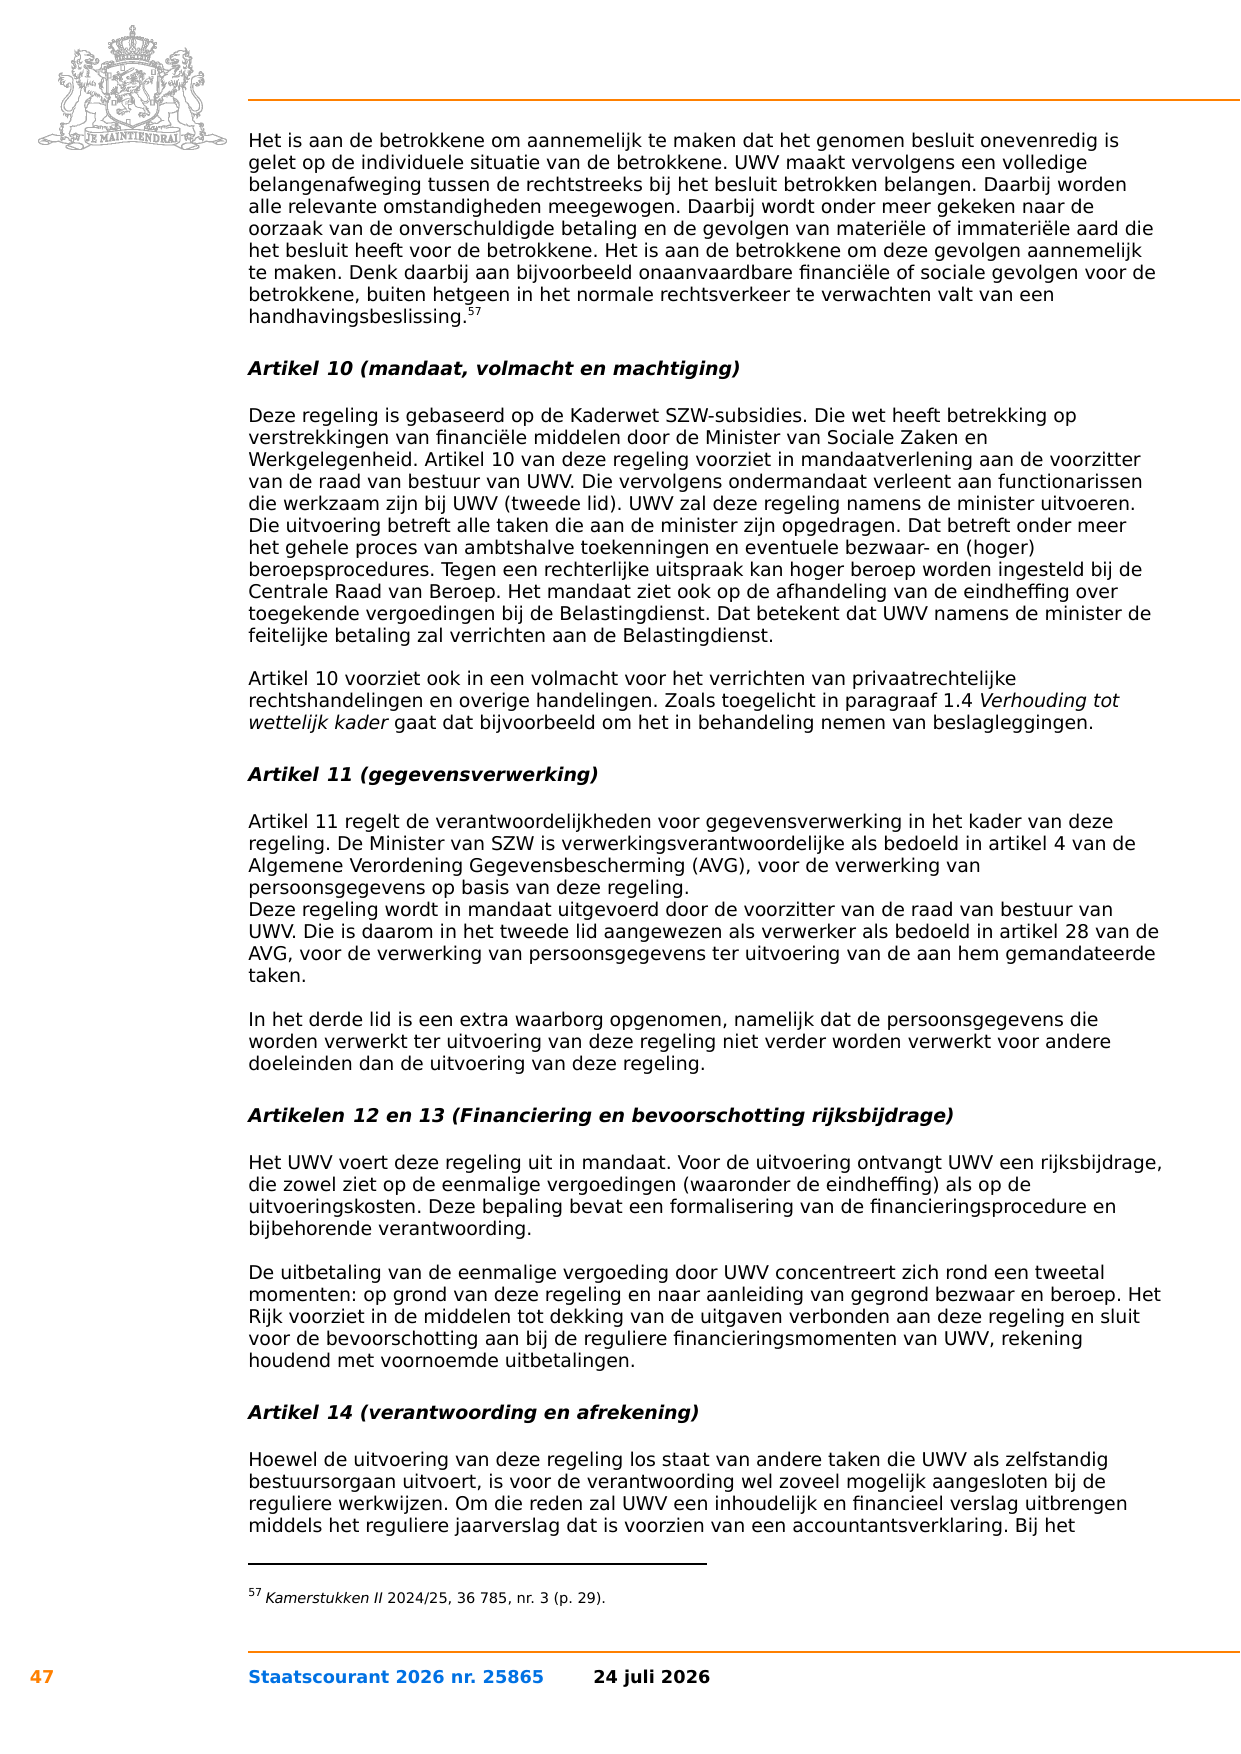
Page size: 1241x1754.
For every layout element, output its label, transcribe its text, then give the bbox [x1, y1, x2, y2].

text De uitbetaling van de eenmalige vergoeding door UWV concentreert zich rond een tweetal momenten: op grond van deze regeling en naar aanleiding van gegrond bezwaar en beroep. Het Rijk voorziet in de middelen tot dekking van de uitgaven verbonden aan deze regeling en sluit voor de bevoorschotting aan bij de reguliere financieringsmomenten van UWV, rekening houdend met voornoemde uitbetalingen. [248, 1262, 1163, 1372]
text Artikel 11 regelt de verantwoordelijkheden voor gegevensverwerking in het kader van deze regeling. De Minister van SZW is verwerkingsverantwoordelijke als bedoeld in artikel 4 van de Algemene Verordening Gegevensbescherming (AVG), voor de verwerking van persoonsgegevens op basis van deze regeling. [248, 811, 1163, 899]
text Het UWV voert deze regeling uit in mandaat. Voor de uitvoering ontvangt UWV een rijksbijdrage, die zowel ziet op de eenmalige vergoedingen (waaronder de eindheffing) als op de uitvoeringskosten. Deze bepaling bevat een formalisering van de financieringsprocedure en bijbehorende verantwoording. [248, 1152, 1163, 1240]
text Artikel 10 voorziet ook in een volmacht voor het verrichten van privaatrechtelijke rechtshandelingen en overige handelingen. Zoals toegelicht in paragraaf 1.4 Verhouding tot wettelijk kader gaat dat bijvoorbeeld om het in behandeling nemen van beslagleggingen. [248, 668, 1163, 734]
text Kamerstukken II 2024/25, 36 785, nr. 3 (p. 29). [248, 1586, 1163, 1608]
subtitle Artikel 10 (mandaat, volmacht en machtiging) [248, 358, 1163, 380]
text In het derde lid is een extra waarborg opgenomen, namelijk dat de persoonsgegevens die worden verwerkt ter uitvoering van deze regeling niet verder worden verwerkt voor andere doeleinden dan de uitvoering van deze regeling. [248, 1009, 1163, 1075]
subtitle Artikelen 12 en 13 (Financiering en bevoorschotting rijksbijdrage) [248, 1105, 1163, 1127]
subtitle Artikel 14 (verantwoording en afrekening) [248, 1402, 1163, 1423]
picture [38, 25, 227, 150]
subtitle Artikel 11 (gegevensverwerking) [248, 764, 1163, 786]
text Hoewel de uitvoering van deze regeling los staat van andere taken die UWV als zelfstandig bestuursorgaan uitvoert, is voor de verantwoording wel zoveel mogelijk aangesloten bij de reguliere werkwijzen. Om die reden zal UWV een inhoudelijk en financieel verslag uitbrengen middels het reguliere jaarverslag dat is voorzien van een accountantsverklaring. Bij het [248, 1448, 1163, 1536]
text Deze regeling wordt in mandaat uitgevoerd door de voorzitter van de raad van bestuur van UWV. Die is daarom in het tweede lid aangewezen als verwerker als bedoeld in artikel 28 van de AVG, voor de verwerking van persoonsgegevens ter uitvoering van de aan hem gemandateerde taken. [248, 899, 1163, 987]
text Deze regeling is gebaseerd op de Kaderwet SZW-subsidies. Die wet heeft betrekking op verstrekkingen van financiële middelen door de Minister van Sociale Zaken en Werkgelegenheid. Artikel 10 van deze regeling voorziet in mandaatverlening aan de voorzitter van de raad van bestuur van UWV. Die vervolgens ondermandaat verleent aan functionarissen die werkzaam zijn bij UWV (tweede lid). UWV zal deze regeling namens de minister uitvoeren. Die uitvoering betreft alle taken die aan de minister zijn opgedragen. Dat betreft onder meer het gehele proces van ambtshalve toekenningen en eventuele bezwaar- en (hoger) beroepsprocedures. Tegen een rechterlijke uitspraak kan hoger beroep worden ingesteld bij de Centrale Raad van Beroep. Het mandaat ziet ook op de afhandeling van de eindheffing over toegekende vergoedingen bij de Belastingdienst. Dat betekent dat UWV namens de minister de feitelijke betaling zal verrichten aan de Belastingdienst. [248, 405, 1163, 646]
text Het is aan de betrokkene om aannemelijk te maken dat het genomen besluit onevenredig is gelet op de individuele situatie van de betrokkene. UWV maakt vervolgens een volledige belangenafweging tussen de rechtstreeks bij het besluit betrokken belangen. Daarbij worden alle relevante omstandigheden meegewogen. Daarbij wordt onder meer gekeken naar de oorzaak van de onverschuldigde betaling en de gevolgen van materiële of immateriële aard die het besluit heeft voor de betrokkene. Het is aan de betrokkene om deze gevolgen aannemelijk te maken. Denk daarbij aan bijvoorbeeld onaanvaardbare financiële of sociale gevolgen voor de betrokkene, buiten hetgeen in het normale rechtsverkeer te verwachten valt van een handhavingsbeslissing. [248, 130, 1163, 328]
